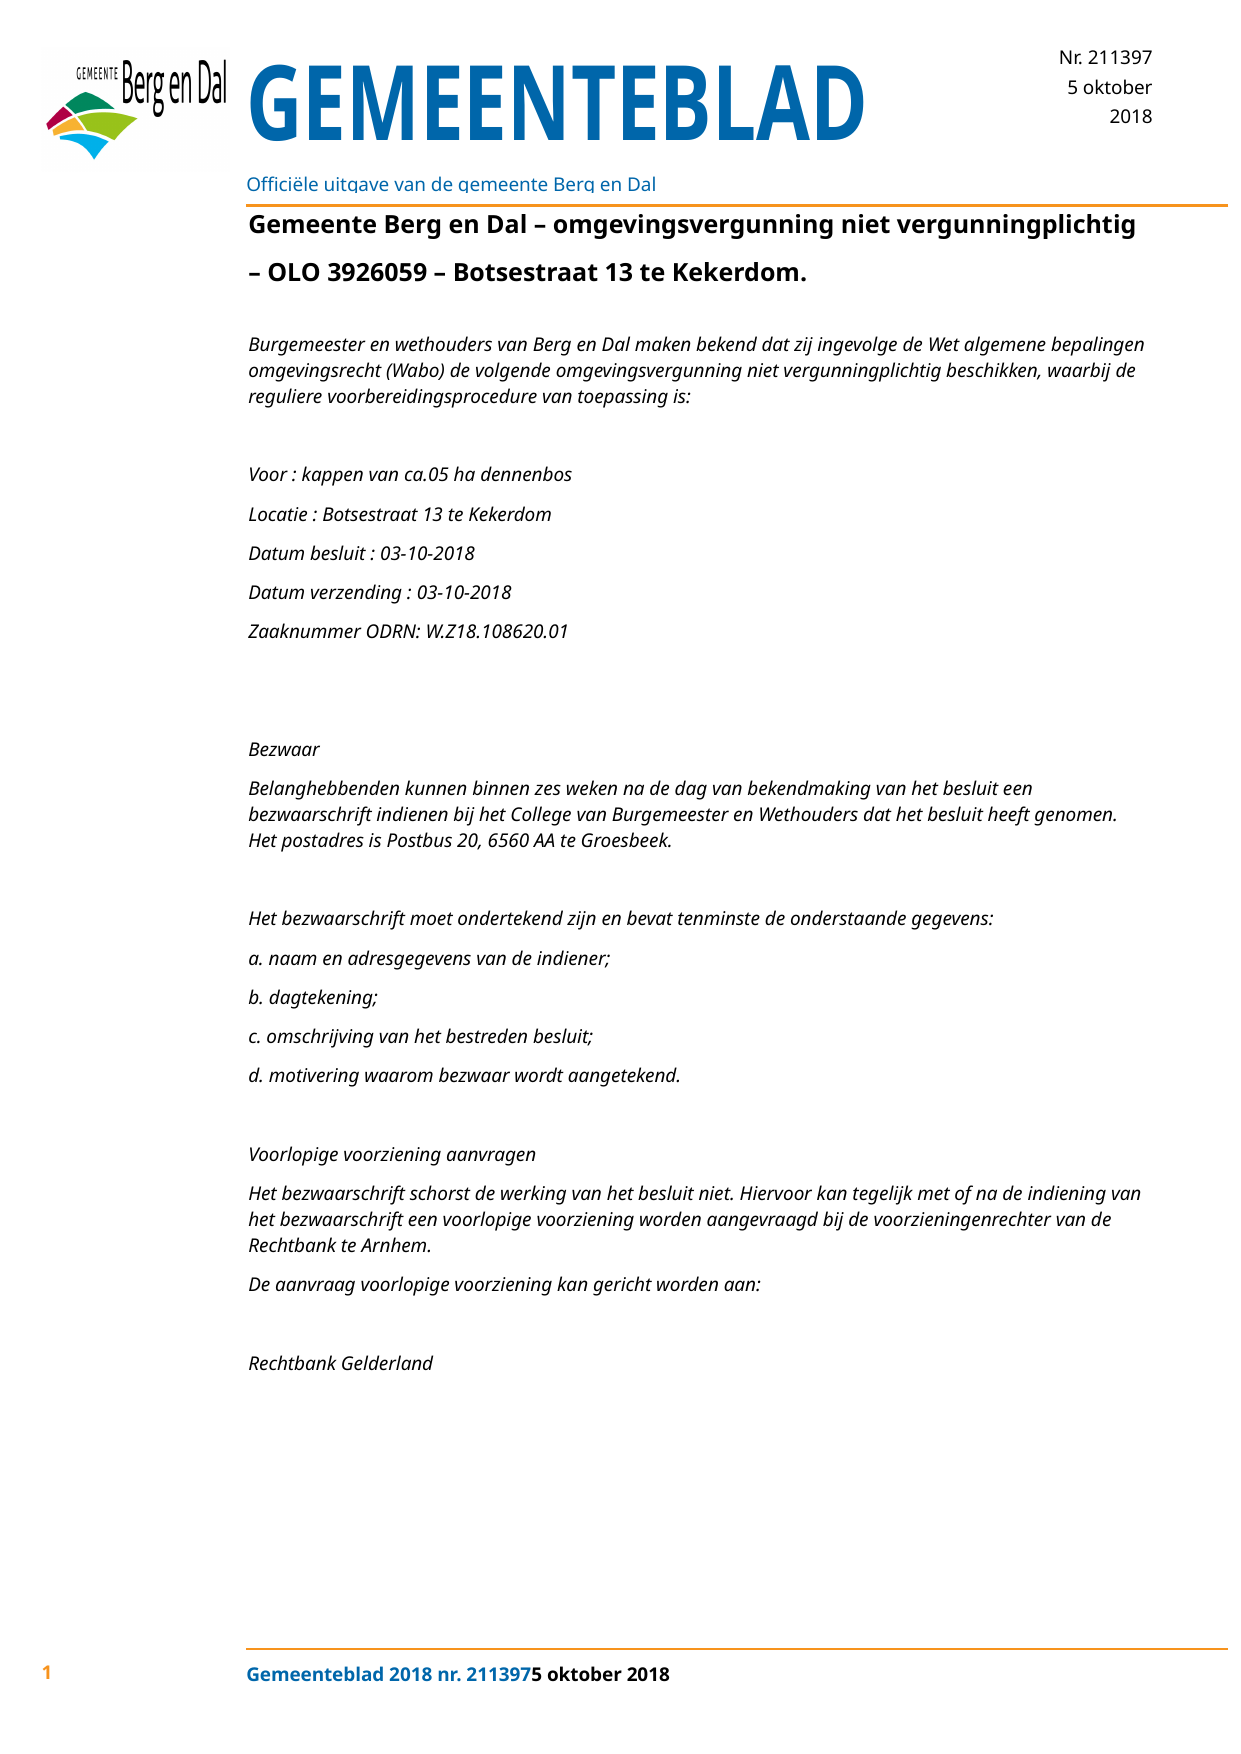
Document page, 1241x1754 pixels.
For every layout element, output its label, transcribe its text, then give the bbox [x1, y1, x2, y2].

text Datum verzending : 03-10-2018 [248, 579, 1152, 605]
text Bezwaar [248, 736, 1152, 762]
text d. motivering waarom bezwaar wordt aangetekend. [248, 1063, 1152, 1088]
text Voorlopige voorziening aanvragen [248, 1141, 1152, 1167]
text Locatie : Botsestraat 13 te Kekerdom [248, 501, 1152, 526]
text Zaaknummer ODRN: W.Z18.108620.01 [248, 618, 1152, 644]
text c. omschrijving van het bestreden besluit; [248, 1023, 1152, 1049]
text De aanvraag voorlopige voorziening kan gericht worden aan: [248, 1271, 1152, 1297]
text a. naam en adresgegevens van de indiener; [248, 945, 1152, 971]
text Het bezwaarschrift moet ondertekend zijn en bevat tenminste de onderstaande gegevens: [248, 906, 1152, 931]
text Belanghebbenden kunnen binnen zes weken na de dag van bekendmaking van het besluit een bezwaarschrift indienen bij het College van Burgemeester en Wethouders dat het besluit heeft genomen. Het postadres is Postbus 20, 6560 AA te Groesbeek. [248, 776, 1152, 853]
text Datum besluit : 03-10-2018 [248, 540, 1152, 566]
text Gemeente Berg en Dal – omgevingsvergunning niet vergunningplichtig – OLO 3926059 – Botsestraat 13 te Kekerdom. [248, 207, 1152, 288]
text Het bezwaarschrift schorst de werking van het besluit niet. Hiervoor kan tegelijk met of na de indiening van het bezwaarschrift een voorlopige voorziening worden aangevraagd bij de voorzieningenrechter van de Rechtbank te Arnhem. [248, 1181, 1152, 1258]
text Voor : kappen van ca.05 ha dennenbos [248, 461, 1152, 487]
text b. dagtekening; [248, 984, 1152, 1010]
text Burgemeester en wethouders van Berg en Dal maken bekend dat zij ingevolge de Wet algemene bepalingen omgevingsrecht (Wabo) de volgende omgevingsvergunning niet vergunningplichtig beschikken, waarbij de reguliere voorbereidingsprocedure van toepassing is: [248, 331, 1152, 409]
text Rechtbank Gelderland [248, 1350, 1152, 1376]
picture [41, 47, 231, 172]
